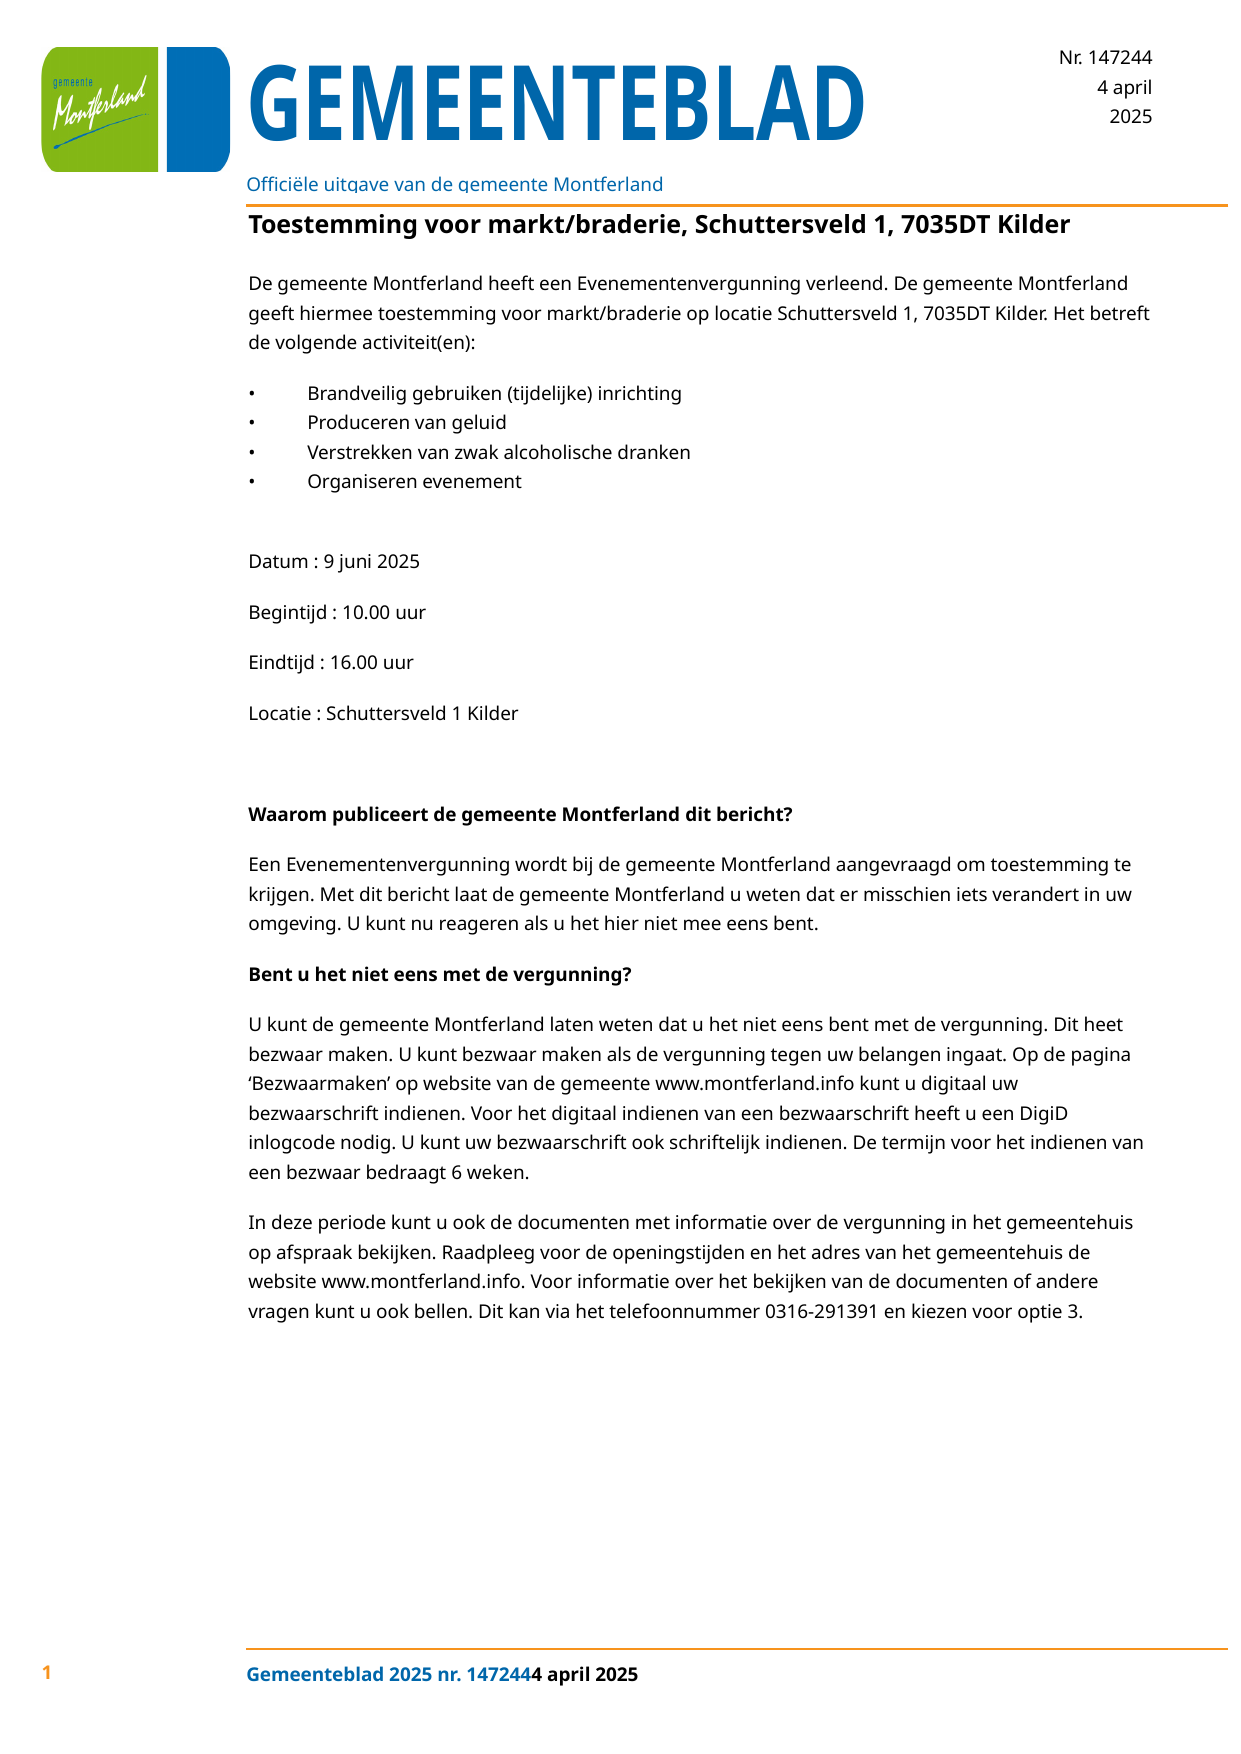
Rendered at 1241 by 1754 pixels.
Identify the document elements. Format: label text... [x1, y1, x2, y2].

picture [41, 47, 231, 172]
list Organiseren evenement [248, 469, 1152, 494]
text Eindtijd : 16.00 uur [248, 649, 1152, 675]
text Bent u het niet eens met de vergunning? [248, 961, 1152, 986]
text In deze periode kunt u ook de documenten met informatie over de vergunning in het gemeentehuis op afspraak bekijken. Raadpleeg voor de openingstijden en het adres van het gemeentehuis de website www.montferland.info. Voor informatie over het bekijken van de documenten of andere vragen kunt u ook bellen. Dit kan via het telefoonnummer 0316-291391 en kiezen voor optie 3. [248, 1209, 1152, 1324]
text Een Evenementenvergunning wordt bij de gemeente Montferland aangevraagd om toestemming te krijgen. Met dit bericht laat de gemeente Montferland u weten dat er misschien iets verandert in uw omgeving. U kunt nu reageren als u het hier niet mee eens bent. [248, 851, 1152, 936]
list Verstrekken van zwak alcoholische dranken [248, 439, 1152, 465]
text U kunt de gemeente Montferland laten weten dat u het niet eens bent met de vergunning. Dit heet bezwaar maken. U kunt bezwaar maken als de vergunning tegen uw belangen ingaat. Op de pagina ‘Bezwaarmaken’ op website van de gemeente www.montferland.info kunt u digitaal uw bezwaarschrift indienen. Voor het digitaal indienen van een bezwaarschrift heeft u een DigiD inlogcode nodig. U kunt uw bezwaarschrift ook schriftelijk indienen. De termijn voor het indienen van een bezwaar bedraagt 6 weken. [248, 1011, 1152, 1185]
text De gemeente Montferland heeft een Evenementenvergunning verleend. De gemeente Montferland geeft hiermee toestemming voor markt/braderie op locatie Schuttersveld 1, 7035DT Kilder. Het betreft de volgende activiteit(en): [248, 270, 1152, 355]
text Toestemming voor markt/braderie, Schuttersveld 1, 7035DT Kilder [248, 207, 1152, 241]
text Begintijd : 10.00 uur [248, 599, 1152, 625]
text Datum : 9 juni 2025 [248, 549, 1152, 574]
text Locatie : Schuttersveld 1 Kilder [248, 700, 1152, 726]
list Produceren van geluid [248, 409, 1152, 435]
list Brandveilig gebruiken (tijdelijke) inrichting [248, 380, 1152, 406]
text Waarom publiceert de gemeente Montferland dit bericht? [248, 801, 1152, 826]
